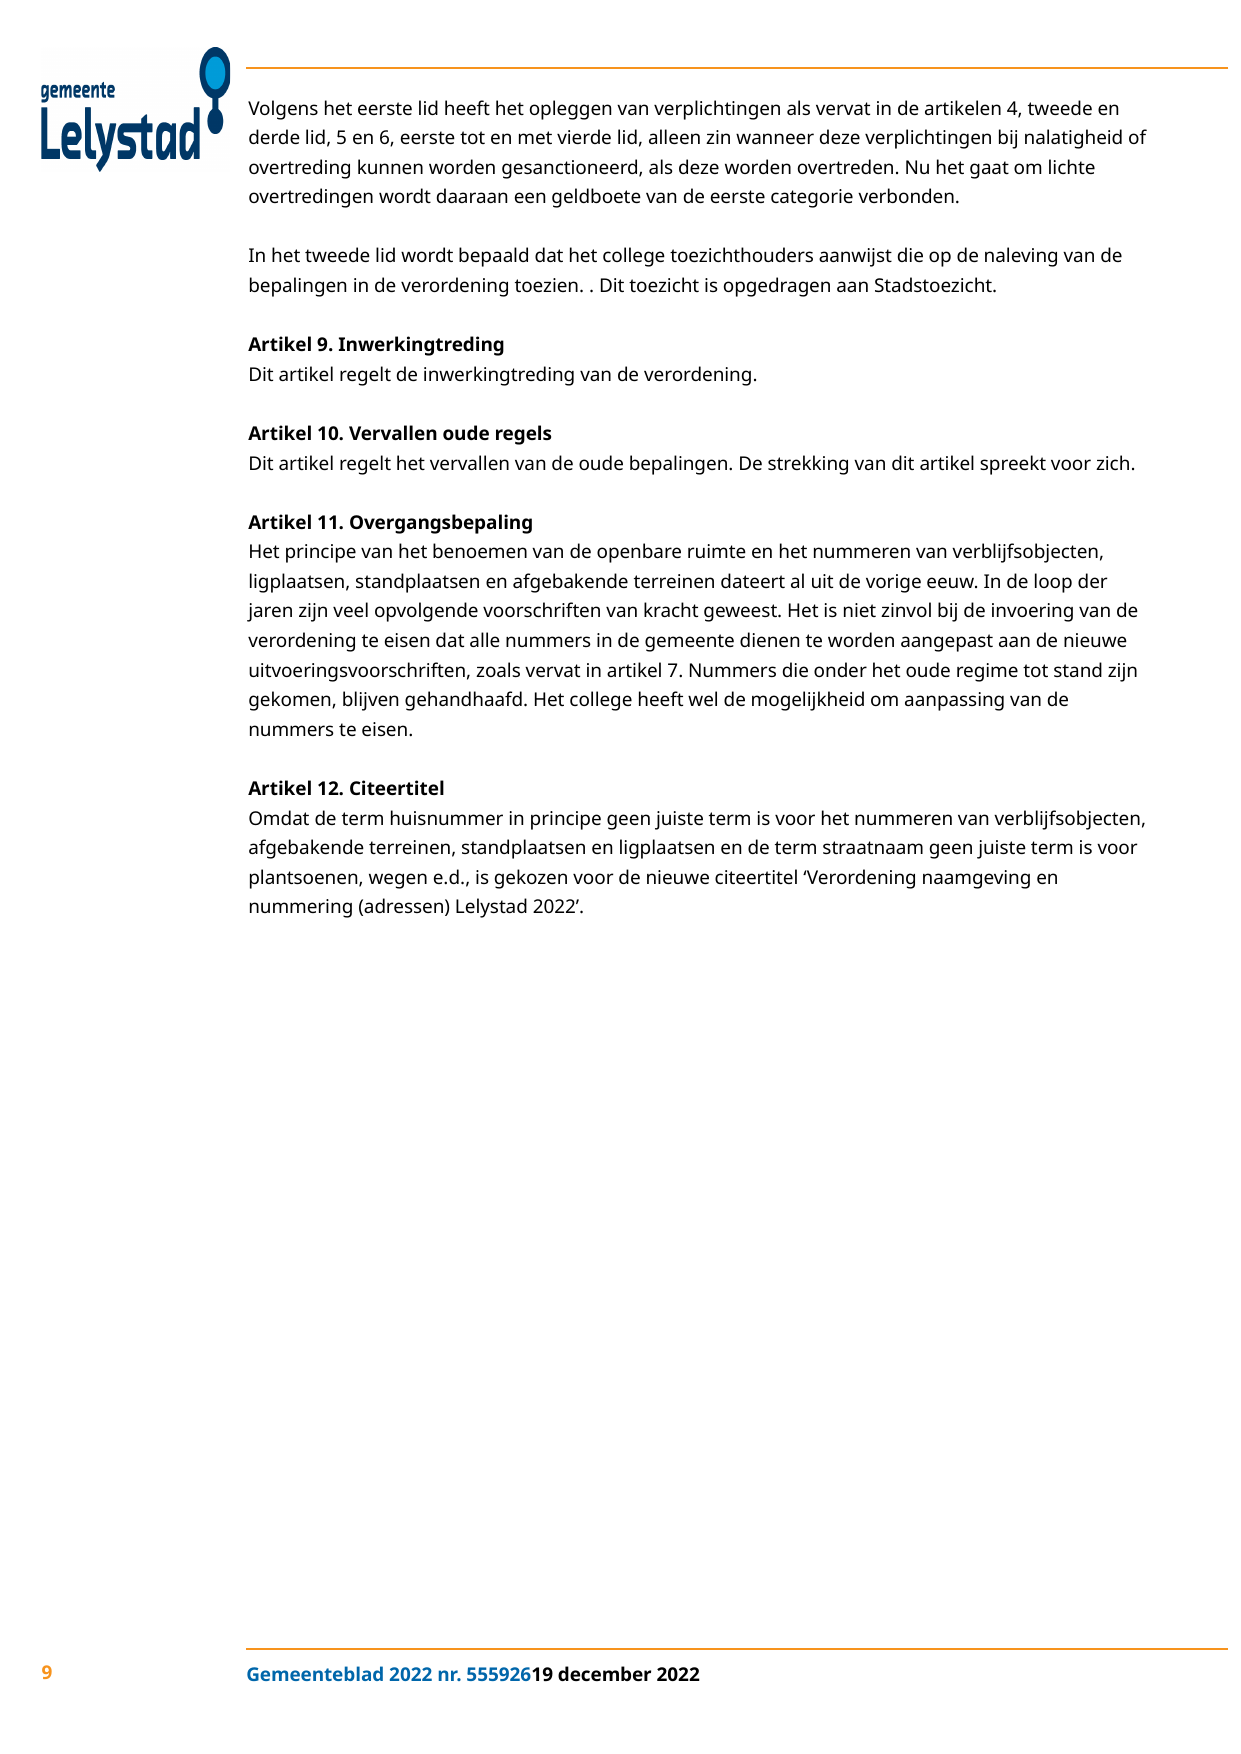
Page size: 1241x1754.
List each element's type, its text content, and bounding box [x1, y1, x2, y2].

text Artikel 12. Citeertitel [248, 775, 1152, 801]
text Omdat de term huisnummer in principe geen juiste term is voor het nummeren van verblijfsobjecten, afgebakende terreinen, standplaatsen en ligplaatsen en de term straatnaam geen juiste term is voor plantsoenen, wegen e.d., is gekozen voor de nieuwe citeertitel ‘Verordening naamgeving en nummering (adressen) Lelystad 2022’. [248, 805, 1152, 919]
text In het tweede lid wordt bepaald dat het college toezichthouders aanwijst die op de naleving van de bepalingen in de verordening toezien. . Dit toezicht is opgedragen aan Stadstoezicht. [248, 243, 1152, 298]
text Artikel 9. Inwerkingtreding [248, 331, 1152, 357]
picture [41, 47, 231, 172]
text Artikel 10. Vervallen oude regels [248, 420, 1152, 446]
text Dit artikel regelt het vervallen van de oude bepalingen. De strekking van dit artikel spreekt voor zich. [248, 450, 1152, 476]
text Dit artikel regelt de inwerkingtreding van de verordening. [248, 361, 1152, 387]
text Volgens het eerste lid heeft het opleggen van verplichtingen als vervat in de artikelen 4, tweede en derde lid, 5 en 6, eerste tot en met vierde lid, alleen zin wanneer deze verplichtingen bij nalatigheid of overtreding kunnen worden gesanctioneerd, als deze worden overtreden. Nu het gaat om lichte overtredingen wordt daaraan een geldboete van de eerste categorie verbonden. [248, 95, 1152, 209]
text Artikel 11. Overgangsbepaling [248, 509, 1152, 535]
text Het principe van het benoemen van de openbare ruimte en het nummeren van verblijfsobjecten, ligplaatsen, standplaatsen en afgebakende terreinen dateert al uit de vorige eeuw. In de loop der jaren zijn veel opvolgende voorschriften van kracht geweest. Het is niet zinvol bij de invoering van de verordening te eisen dat alle nummers in de gemeente dienen te worden aangepast aan de nieuwe uitvoeringsvoorschriften, zoals vervat in artikel 7. Nummers die onder het oude regime tot stand zijn gekomen, blijven gehandhaafd. Het college heeft wel de mogelijkheid om aanpassing van de nummers te eisen. [248, 538, 1152, 742]
